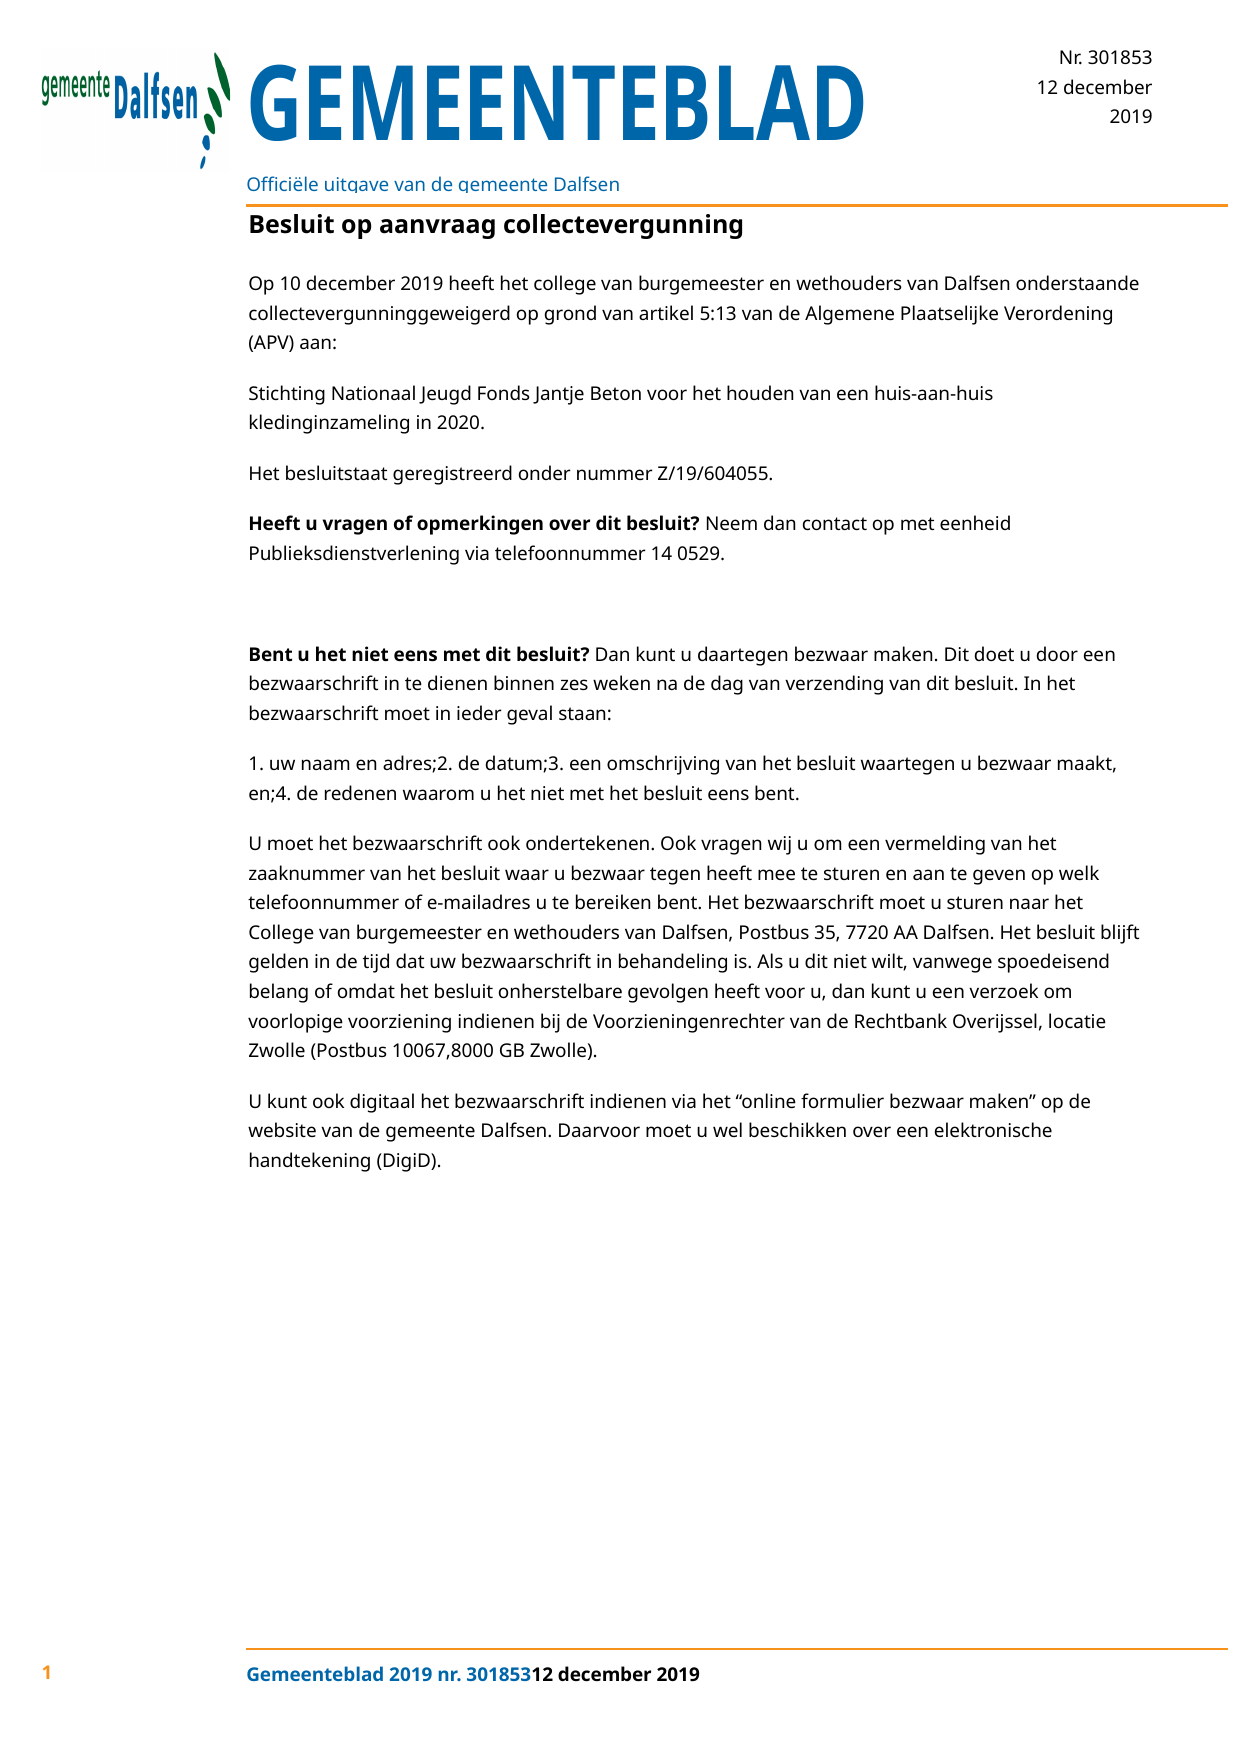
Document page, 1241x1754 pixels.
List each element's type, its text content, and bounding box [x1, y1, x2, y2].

text U moet het bezwaarschrift ook ondertekenen. Ook vragen wij u om een vermelding van het zaaknummer van het besluit waar u bezwaar tegen heeft mee te sturen en aan te geven op welk telefoonnummer of e-mailadres u te bereiken bent. Het bezwaarschrift moet u sturen naar het College van burgemeester en wethouders van Dalfsen, Postbus 35, 7720 AA Dalfsen. Het besluit blijft gelden in de tijd dat uw bezwaarschrift in behandeling is. Als u dit niet wilt, vanwege spoedeisend belang of omdat het besluit onherstelbare gevolgen heeft voor u, dan kunt u een verzoek om voorlopige voorziening indienen bij de Voorzieningenrechter van de Rechtbank Overijssel, locatie Zwolle (Postbus 10067,8000 GB Zwolle). [248, 830, 1152, 1063]
text Bent u het niet eens met dit besluit? Dan kunt u daartegen bezwaar maken. Dit doet u door een bezwaarschrift in te dienen binnen zes weken na de dag van verzending van dit besluit. In het bezwaarschrift moet in ieder geval staan: [248, 641, 1152, 726]
text Op 10 december 2019 heeft het college van burgemeester en wethouders van Dalfsen onderstaande collectevergunninggeweigerd op grond van artikel 5:13 van de Algemene Plaatselijke Verordening (APV) aan: [248, 270, 1152, 355]
text Het besluitstaat geregistreerd onder nummer Z/19/604055. [248, 460, 1152, 486]
picture [41, 47, 231, 172]
text Besluit op aanvraag collectevergunning [248, 207, 1152, 241]
text 1. uw naam en adres;2. de datum;3. een omschrijving van het besluit waartegen u bezwaar maakt, en;4. de redenen waarom u het niet met het besluit eens bent. [248, 750, 1152, 806]
text Heeft u vragen of opmerkingen over dit besluit? Neem dan contact op met eenheid Publieksdienstverlening via telefoonnummer 14 0529. [248, 510, 1152, 566]
text Stichting Nationaal Jeugd Fonds Jantje Beton voor het houden van een huis-aan-huis kledinginzameling in 2020. [248, 380, 1152, 435]
text U kunt ook digitaal het bezwaarschrift indienen via het “online formulier bezwaar maken” op de website van de gemeente Dalfsen. Daarvoor moet u wel beschikken over een elektronische handtekening (DigiD). [248, 1088, 1152, 1173]
